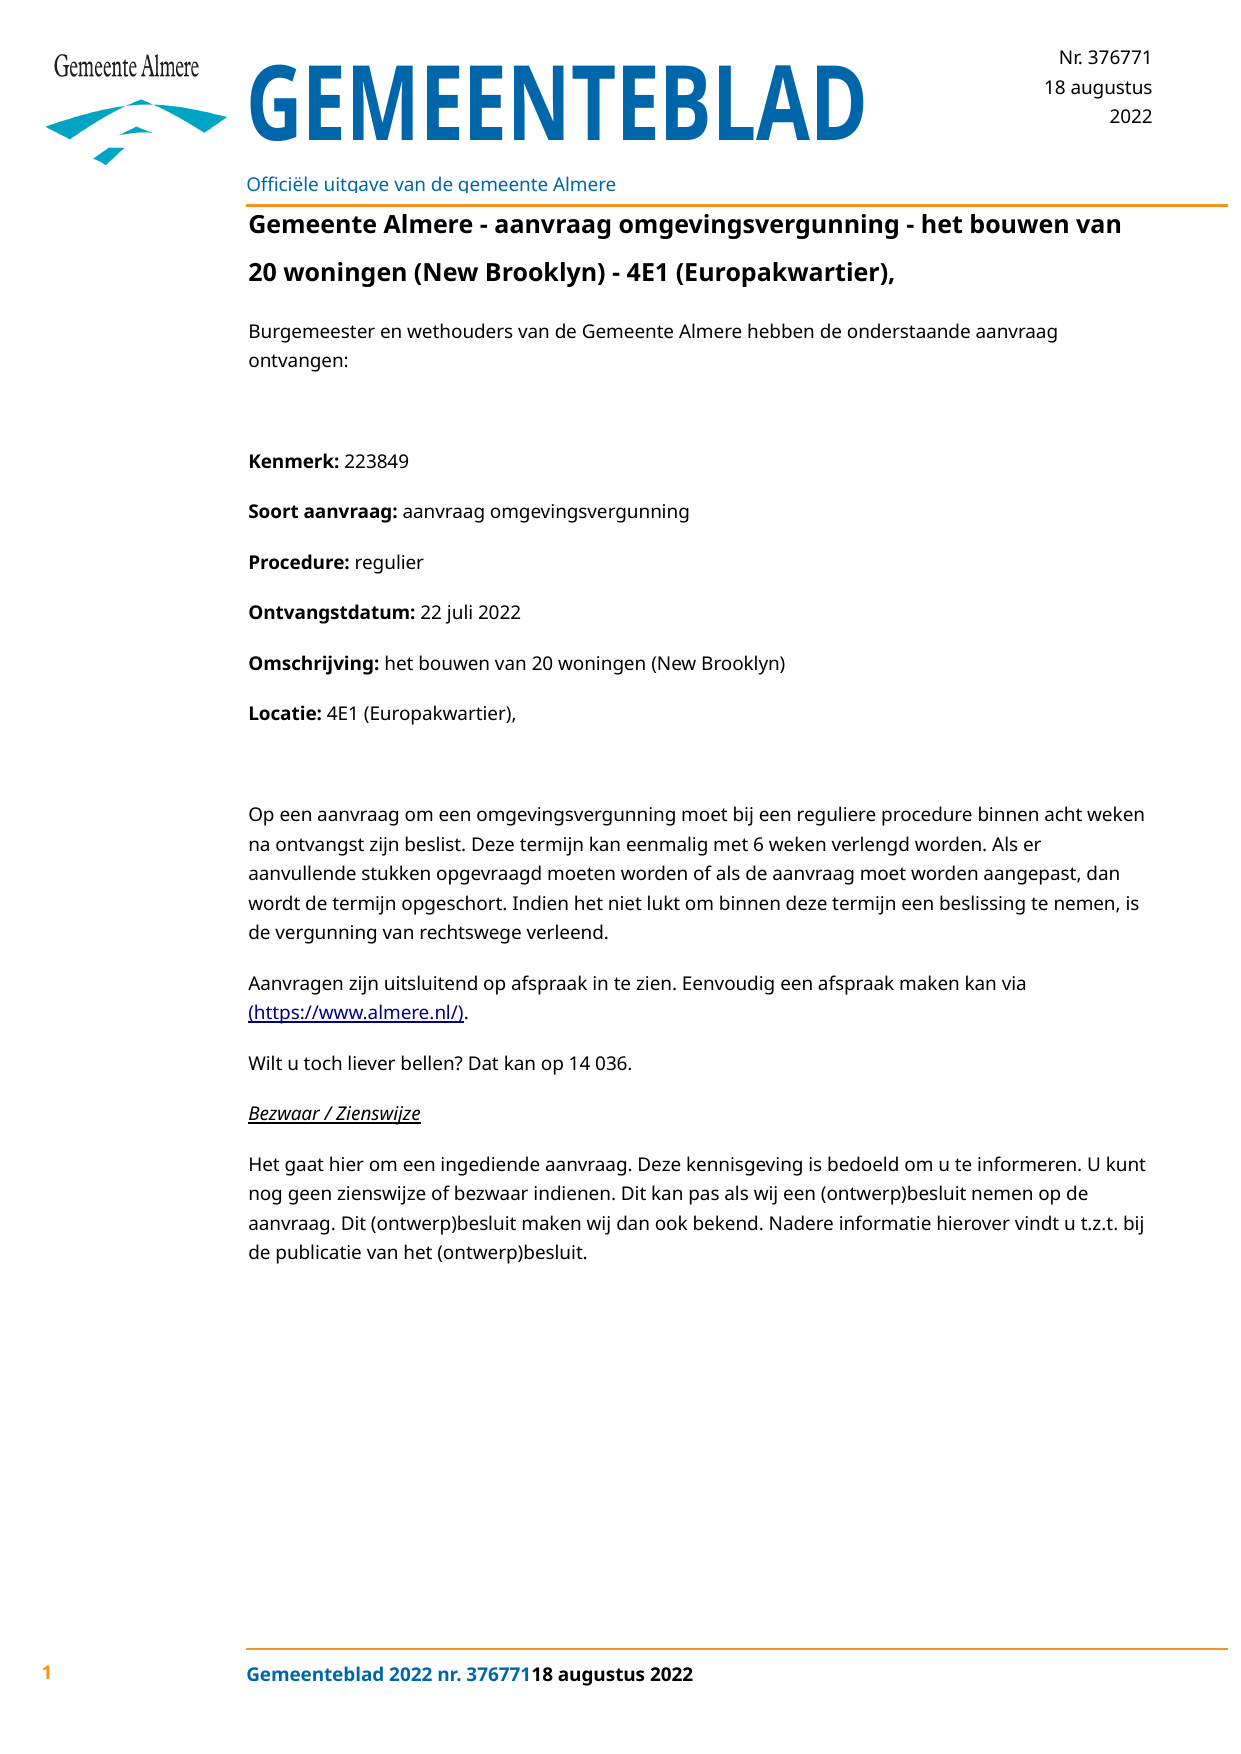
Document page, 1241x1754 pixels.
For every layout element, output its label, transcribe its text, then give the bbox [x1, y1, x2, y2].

text Gemeente Almere - aanvraag omgevingsvergunning - het bouwen van 20 woningen (New Brooklyn) - 4E1 (Europakwartier), [248, 207, 1152, 288]
text Locatie: 4E1 (Europakwartier), [248, 700, 1152, 726]
text Omschrijving: het bouwen van 20 woningen (New Brooklyn) [248, 650, 1152, 676]
text Bezwaar / Zienswijze [248, 1100, 1152, 1126]
text Het gaat hier om een ingediende aanvraag. Deze kennisgeving is bedoeld om u te informeren. U kunt nog geen zienswijze of bezwaar indienen. Dit kan pas als wij een (ontwerp)besluit nemen op de aanvraag. Dit (ontwerp)besluit maken wij dan ook bekend. Nadere informatie hierover vindt u t.z.t. bij de publicatie van het (ontwerp)besluit. [248, 1151, 1152, 1265]
text Ontvangstdatum: 22 juli 2022 [248, 599, 1152, 625]
text Op een aanvraag om een omgevingsvergunning moet bij een reguliere procedure binnen acht weken na ontvangst zijn beslist. Deze termijn kan eenmalig met 6 weken verlengd worden. Als er aanvullende stukken opgevraagd moeten worden of als de aanvraag moet worden aangepast, dan wordt de termijn opgeschort. Indien het niet lukt om binnen deze termijn een beslissing te nemen, is de vergunning van rechtswege verleend. [248, 801, 1152, 945]
picture [41, 47, 231, 172]
text Procedure: regulier [248, 549, 1152, 575]
text Burgemeester en wethouders van de Gemeente Almere hebben de onderstaande aanvraag ontvangen: [248, 318, 1152, 373]
text Wilt u toch liever bellen? Dat kan op 14 036. [248, 1050, 1152, 1076]
text Aanvragen zijn uitsluitend op afspraak in te zien. Eenvoudig een afspraak maken kan via (https://www.almere.nl/). [248, 970, 1152, 1025]
text Kenmerk: 223849 [248, 448, 1152, 474]
text Soort aanvraag: aanvraag omgevingsvergunning [248, 499, 1152, 524]
